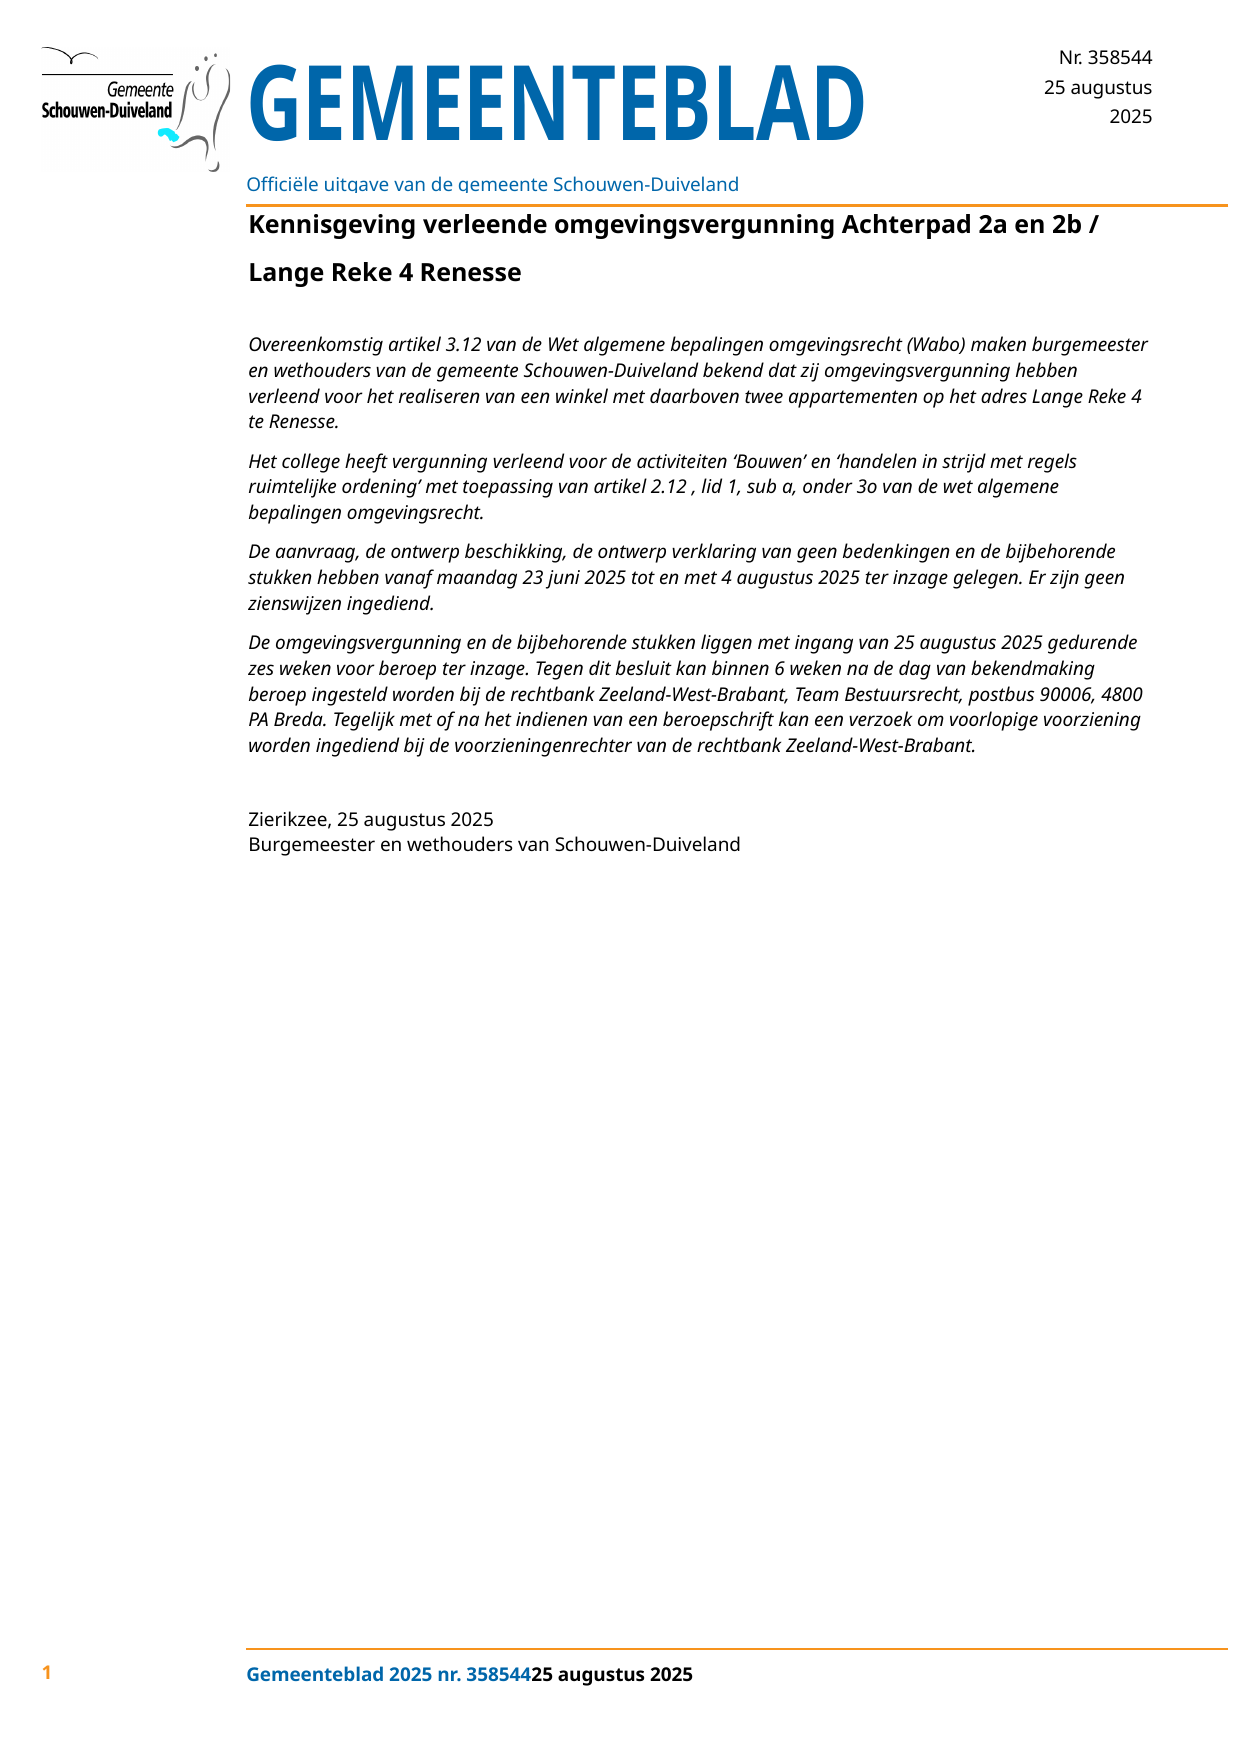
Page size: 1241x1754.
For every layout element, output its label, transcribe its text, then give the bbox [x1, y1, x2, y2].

text De aanvraag, de ontwerp beschikking, de ontwerp verklaring van geen bedenkingen en de bijbehorende stukken hebben vanaf maandag 23 juni 2025 tot en met 4 augustus 2025 ter inzage gelegen. Er zijn geen zienswijzen ingediend. [248, 539, 1152, 616]
text De omgevingsvergunning en de bijbehorende stukken liggen met ingang van 25 augustus 2025 gedurende zes weken voor beroep ter inzage. Tegen dit besluit kan binnen 6 weken na de dag van bekendmaking beroep ingesteld worden bij de rechtbank Zeeland-West-Brabant, Team Bestuursrecht, postbus 90006, 4800 PA Breda. Tegelijk met of na het indienen van een beroepschrift kan een verzoek om voorlopige voorziening worden ingediend bij de voorzieningenrechter van de rechtbank Zeeland-West-Brabant. [248, 629, 1152, 758]
text Het college heeft vergunning verleend voor de activiteiten ‘Bouwen’ en ‘handelen in strijd met regels ruimtelijke ordening’ met toepassing van artikel 2.12 , lid 1, sub a, onder 3o van de wet algemene bepalingen omgevingsrecht. [248, 448, 1152, 525]
text Kennisgeving verleende omgevingsvergunning Achterpad 2a en 2b / Lange Reke 4 Renesse [248, 207, 1152, 288]
picture [41, 47, 231, 172]
text Overeenkomstig artikel 3.12 van de Wet algemene bepalingen omgevingsrecht (Wabo) maken burgemeester en wethouders van de gemeente Schouwen-Duiveland bekend dat zij omgevingsvergunning hebben verleend voor het realiseren van een winkel met daarboven twee appartementen op het adres Lange Reke 4 te Renesse. [248, 331, 1152, 434]
text Zierikzee, 25 augustus 2025 [248, 806, 1152, 832]
text Burgemeester en wethouders van Schouwen-Duiveland [248, 832, 1152, 857]
